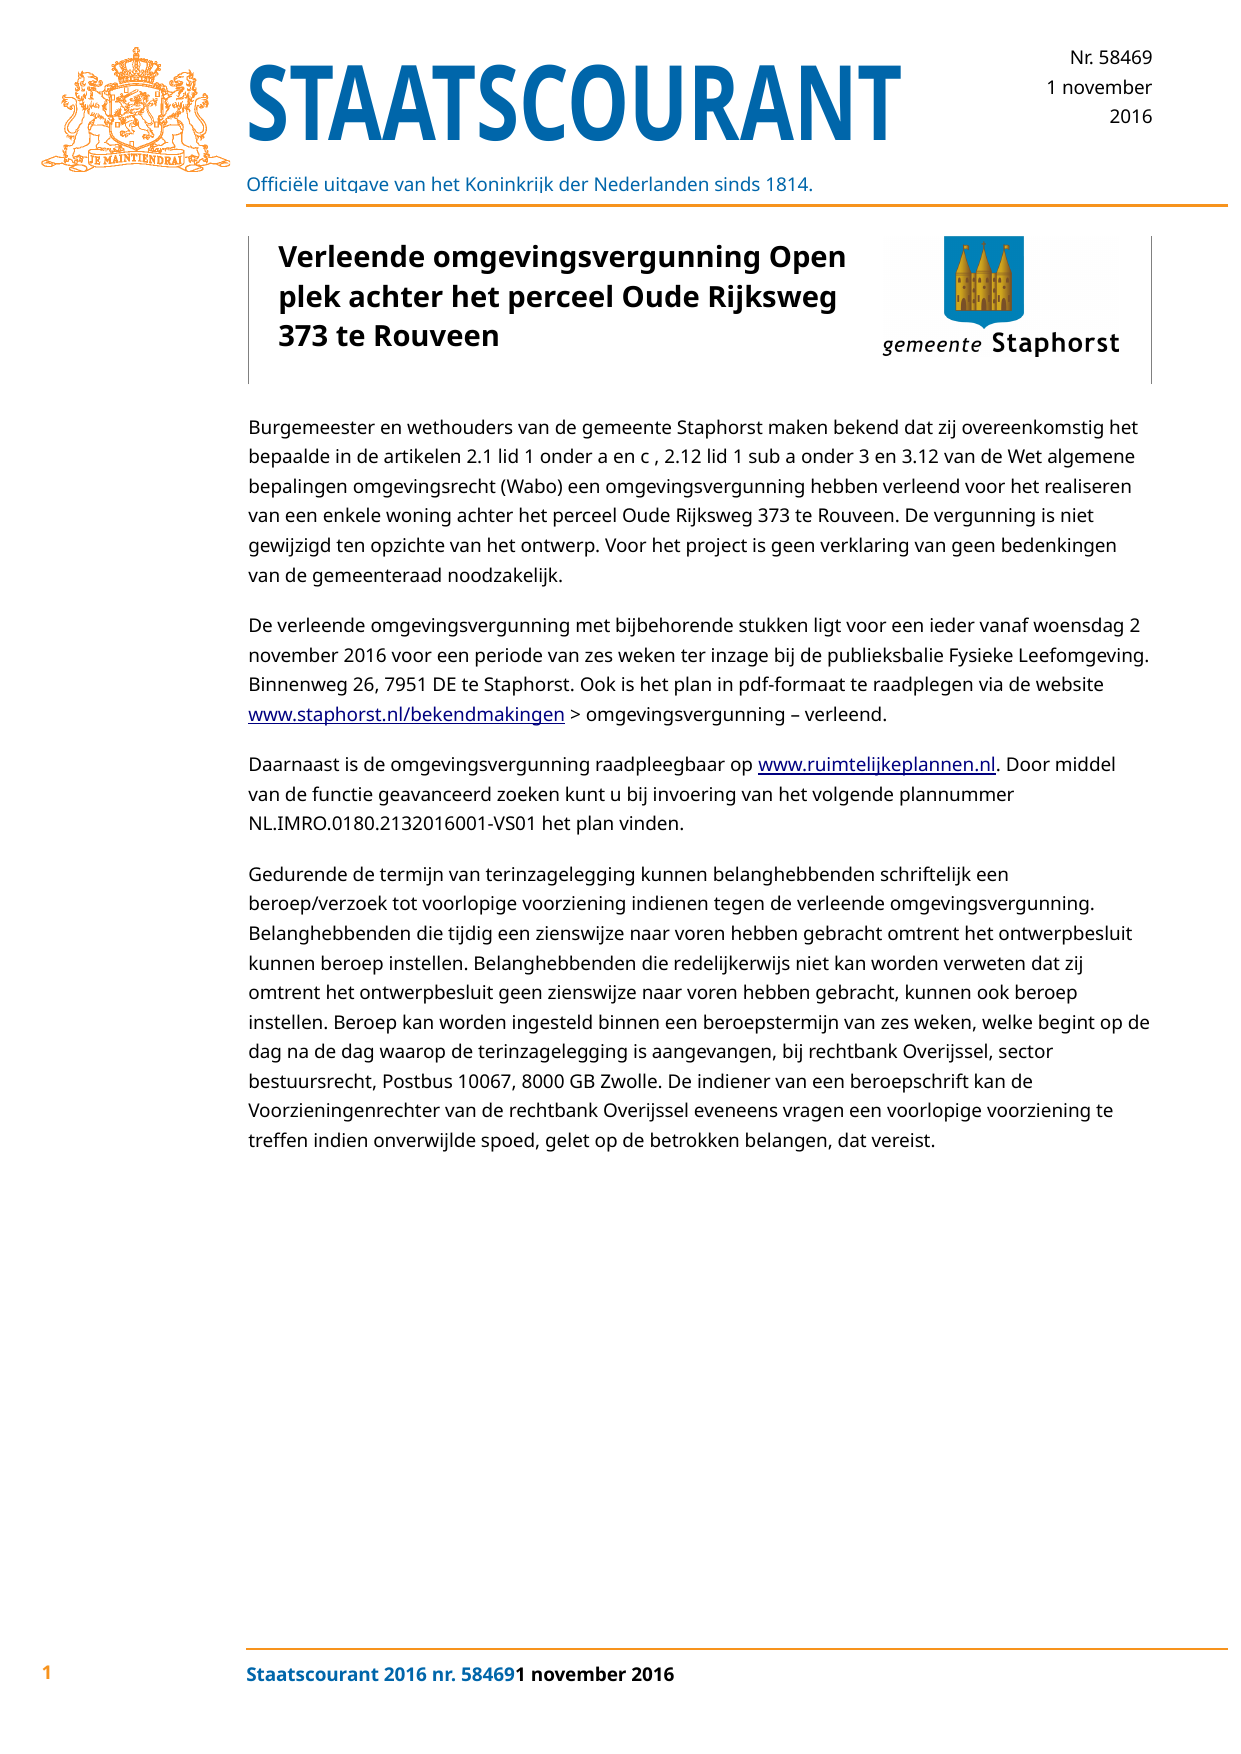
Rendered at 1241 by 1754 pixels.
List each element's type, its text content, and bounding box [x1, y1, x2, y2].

table_header Verleende omgevingsvergunning Open plek achter het perceel Oude Rijksweg 373 te Rouveen [249, 236, 850, 384]
picture [956, 251, 1011, 310]
text Daarnaast is de omgevingsvergunning raadpleegbaar op www.ruimtelijkeplannen.nl. Door middel van de functie geavanceerd zoeken kunt u bij invoering van het volgende plannummer NL.IMRO.0180.2132016001-VS01 het plan vinden. [248, 751, 1152, 836]
picture [882, 236, 1119, 357]
text De verleende omgevingsvergunning met bijbehorende stukken ligt voor een ieder vanaf woensdag 2 november 2016 voor een periode van zes weken ter inzage bij de publieksbalie Fysieke Leefomgeving. Binnenweg 26, 7951 DE te Staphorst. Ook is het plan in pdf-formaat te raadplegen via de website www.staphorst.nl/bekendmakingen > omgevingsvergunning – verleend. [248, 612, 1152, 727]
text Gedurende de termijn van terinzagelegging kunnen belanghebbenden schriftelijk een beroep/verzoek tot voorlopige voorziening indienen tegen de verleende omgevingsvergunning. Belanghebbenden die tijdig een zienswijze naar voren hebben gebracht omtrent het ontwerpbesluit kunnen beroep instellen. Belanghebbenden die redelijkerwijs niet kan worden verweten dat zij omtrent het ontwerpbesluit geen zienswijze naar voren hebben gebracht, kunnen ook beroep instellen. Beroep kan worden ingesteld binnen een beroepstermijn van zes weken, welke begint op de dag na de dag waarop de terinzagelegging is aangevangen, bij rechtbank Overijssel, sector bestuursrecht, Postbus 10067, 8000 GB Zwolle. De indiener van een beroepschrift kan de Voorzieningenrechter van de rechtbank Overijssel eveneens vragen een voorlopige voorziening te treffen indien onverwijlde spoed, gelet op de betrokken belangen, dat vereist. [248, 861, 1152, 1153]
table_header [850, 236, 1151, 384]
picture [41, 47, 231, 172]
text Burgemeester en wethouders van de gemeente Staphorst maken bekend dat zij overeenkomstig het bepaalde in de artikelen 2.1 lid 1 onder a en c , 2.12 lid 1 sub a onder 3 en 3.12 van de Wet algemene bepalingen omgevingsrecht (Wabo) een omgevingsvergunning hebben verleend voor het realiseren van een enkele woning achter het perceel Oude Rijksweg 373 te Rouveen. De vergunning is niet gewijzigd ten opzichte van het ontwerp. Voor het project is geen verklaring van geen bedenkingen van de gemeenteraad noodzakelijk. [248, 414, 1152, 588]
